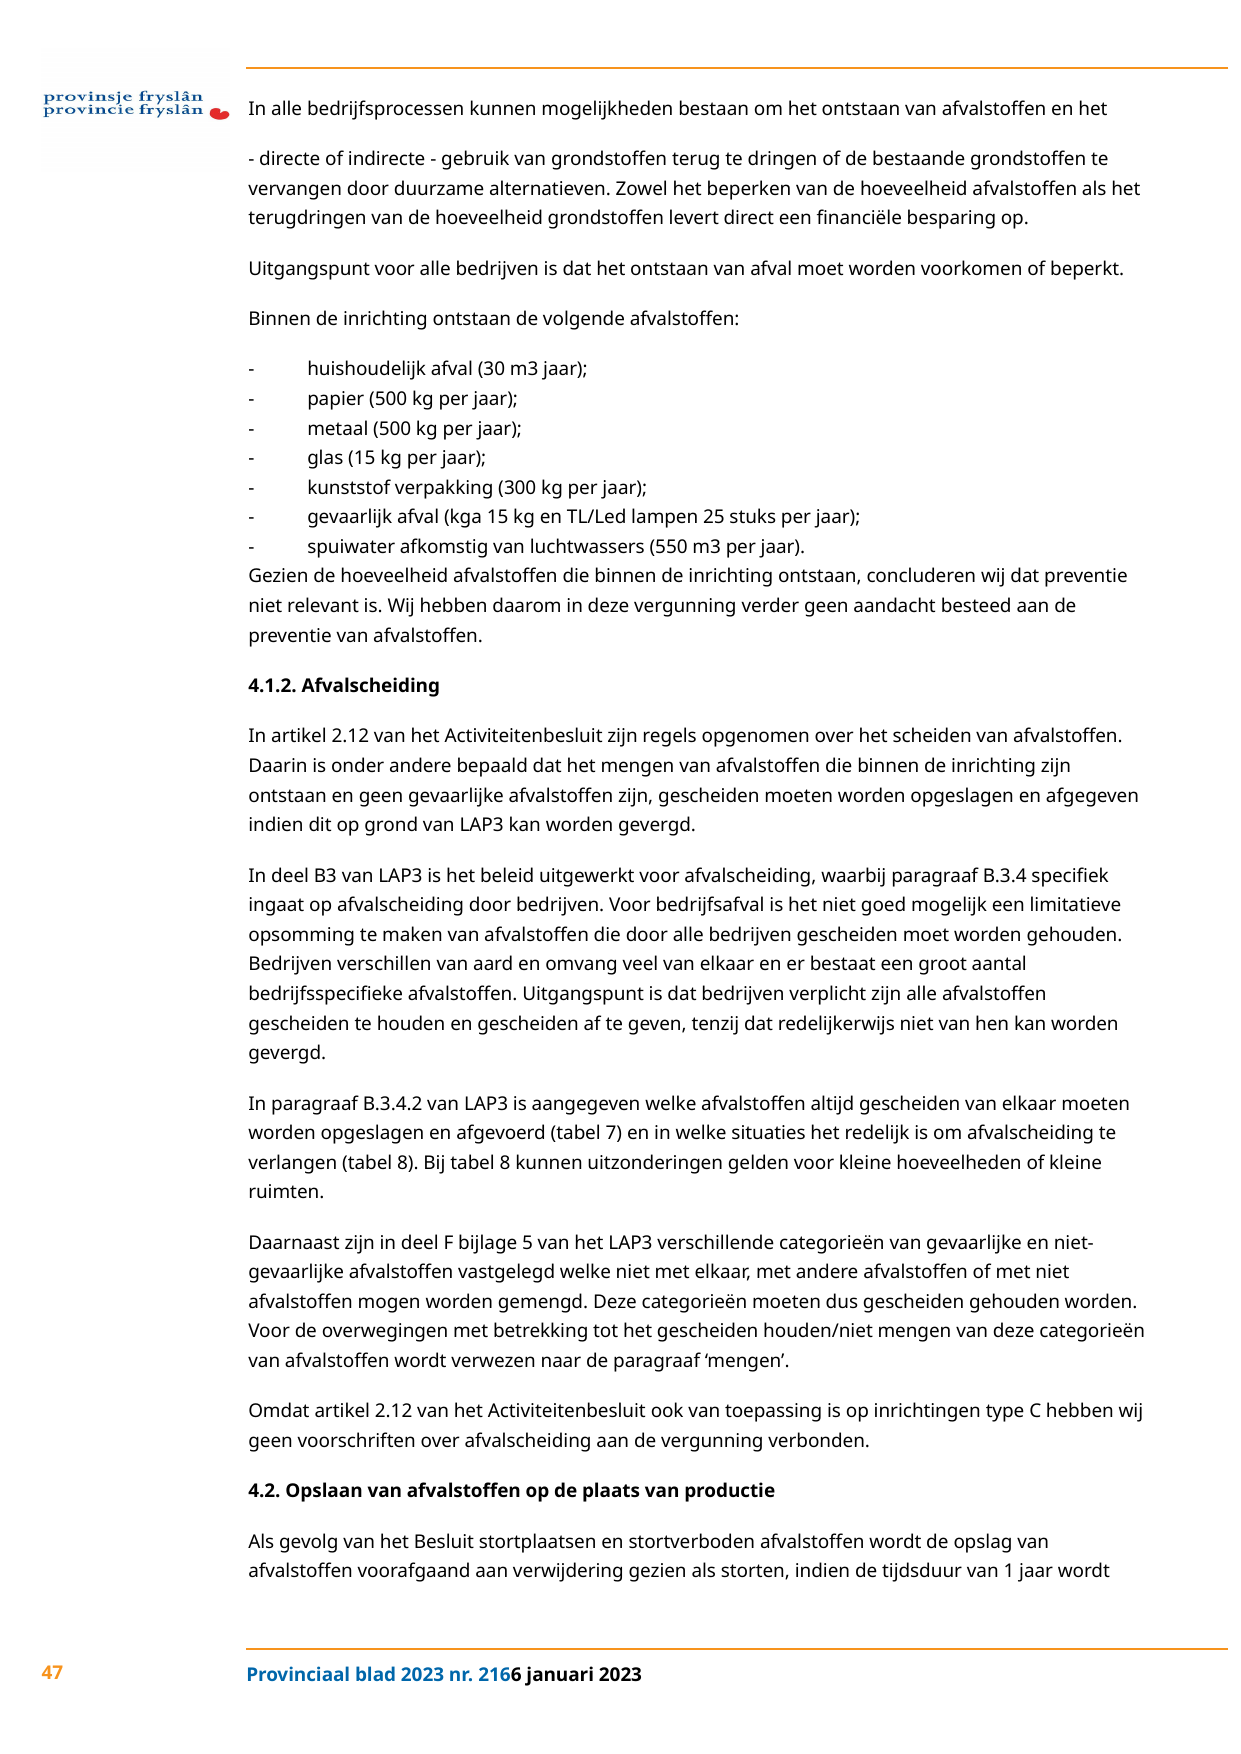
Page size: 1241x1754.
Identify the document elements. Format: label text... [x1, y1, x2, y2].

text Gezien de hoeveelheid afvalstoffen die binnen de inrichting ontstaan, concluderen wij dat preventie niet relevant is. Wij hebben daarom in deze vergunning verder geen aandacht besteed aan de preventie van afvalstoffen. [248, 563, 1152, 648]
list glas (15 kg per jaar); [248, 444, 1152, 470]
text Omdat artikel 2.12 van het Activiteitenbesluit ook van toepassing is op inrichtingen type C hebben wij geen voorschriften over afvalscheiding aan de vergunning verbonden. [248, 1398, 1152, 1453]
text In paragraaf B.3.4.2 van LAP3 is aangegeven welke afvalstoffen altijd gescheiden van elkaar moeten worden opgeslagen en afgevoerd (tabel 7) en in welke situaties het redelijk is om afvalscheiding te verlangen (tabel 8). Bij tabel 8 kunnen uitzonderingen gelden voor kleine hoeveelheden of kleine ruimten. [248, 1090, 1152, 1204]
text 4.2. Opslaan van afvalstoffen op de plaats van productie [248, 1478, 1152, 1503]
list kunststof verpakking (300 kg per jaar); [248, 474, 1152, 500]
list metaal (500 kg per jaar); [248, 415, 1152, 441]
list spuiwater afkomstig van luchtwassers (550 m3 per jaar). [248, 533, 1152, 559]
list papier (500 kg per jaar); [248, 385, 1152, 411]
list huishoudelijk afval (30 m3 jaar); [248, 356, 1152, 381]
picture [41, 47, 231, 172]
text Als gevolg van het Besluit stortplaatsen en stortverboden afvalstoffen wordt de opslag van afvalstoffen voorafgaand aan verwijdering gezien als storten, indien de tijdsduur van 1 jaar wordt [248, 1528, 1152, 1583]
list gevaarlijk afval (kga 15 kg en TL/Led lampen 25 stuks per jaar); [248, 503, 1152, 529]
text - directe of indirecte - gebruik van grondstoffen terug te dringen of de bestaande grondstoffen te vervangen door duurzame alternatieven. Zowel het beperken van de hoeveelheid afvalstoffen als het terugdringen van de hoeveelheid grondstoffen levert direct een financiële besparing op. [248, 145, 1152, 230]
text Daarnaast zijn in deel F bijlage 5 van het LAP3 verschillende categorieën van gevaarlijke en niet-gevaarlijke afvalstoffen vastgelegd welke niet met elkaar, met andere afvalstoffen of met niet afvalstoffen mogen worden gemengd. Deze categorieën moeten dus gescheiden gehouden worden. Voor de overwegingen met betrekking tot het gescheiden houden/niet mengen van deze categorieën van afvalstoffen wordt verwezen naar de paragraaf ‘mengen’. [248, 1229, 1152, 1373]
text 4.1.2. Afvalscheiding [248, 672, 1152, 698]
text Uitgangspunt voor alle bedrijven is dat het ontstaan van afval moet worden voorkomen of beperkt. [248, 255, 1152, 281]
text In artikel 2.12 van het Activiteitenbesluit zijn regels opgenomen over het scheiden van afvalstoffen. Daarin is onder andere bepaald dat het mengen van afvalstoffen die binnen de inrichting zijn ontstaan en geen gevaarlijke afvalstoffen zijn, gescheiden moeten worden opgeslagen en afgegeven indien dit op grond van LAP3 kan worden gevergd. [248, 723, 1152, 837]
text Binnen de inrichting ontstaan de volgende afvalstoffen: [248, 305, 1152, 331]
text In deel B3 van LAP3 is het beleid uitgewerkt voor afvalscheiding, waarbij paragraaf B.3.4 specifiek ingaat op afvalscheiding door bedrijven. Voor bedrijfsafval is het niet goed mogelijk een limitatieve opsomming te maken van afvalstoffen die door alle bedrijven gescheiden moet worden gehouden. Bedrijven verschillen van aard en omvang veel van elkaar en er bestaat een groot aantal bedrijfsspecifieke afvalstoffen. Uitgangspunt is dat bedrijven verplicht zijn alle afvalstoffen gescheiden te houden en gescheiden af te geven, tenzij dat redelijkerwijs niet van hen kan worden gevergd. [248, 862, 1152, 1065]
text In alle bedrijfsprocessen kunnen mogelijkheden bestaan om het ontstaan van afvalstoffen en het [248, 95, 1152, 121]
